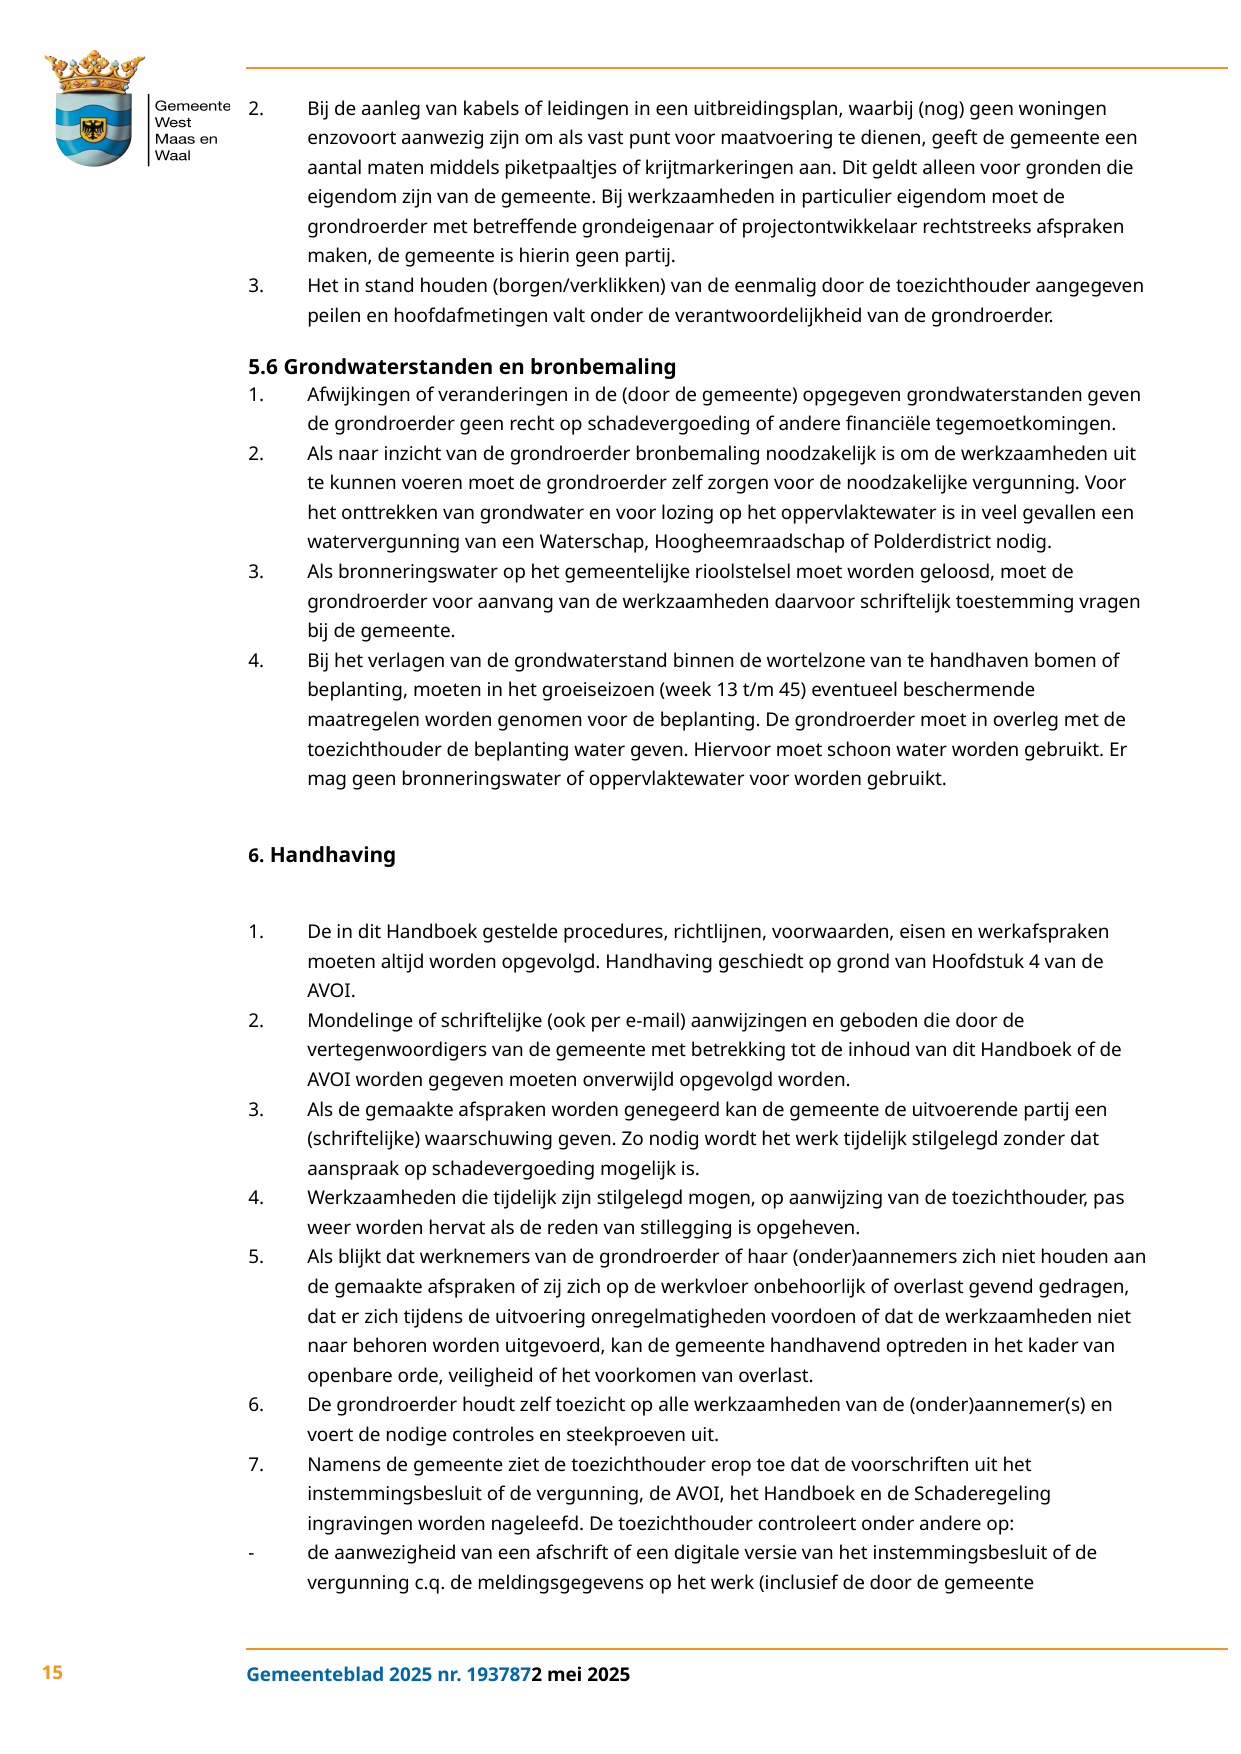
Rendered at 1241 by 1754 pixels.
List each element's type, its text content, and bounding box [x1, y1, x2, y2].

list Als blijkt dat werknemers van de grondroerder of haar (onder)aannemers zich niet houden aan de gemaakte afspraken of zij zich op de werkvloer onbehoorlijk of overlast gevend gedragen, dat er zich tijdens de uitvoering onregelmatigheden voordoen of dat de werkzaamheden niet naar behoren worden uitgevoerd, kan de gemeente handhavend optreden in het kader van openbare orde, veiligheid of het voorkomen van overlast. [248, 1244, 1152, 1388]
list De in dit Handboek gestelde procedures, richtlijnen, voorwaarden, eisen en werkafspraken moeten altijd worden opgevolgd. Handhaving geschiedt op grond van Hoofdstuk 4 van de AVOI. [248, 918, 1152, 1003]
list De grondroerder houdt zelf toezicht op alle werkzaamheden van de (onder)aannemer(s) en voert de nodige controles en steekproeven uit. [248, 1392, 1152, 1447]
list Als bronneringswater op het gemeentelijke rioolstelsel moet worden geloosd, moet de grondroerder voor aanvang van de werkzaamheden daarvoor schriftelijk toestemming vragen bij de gemeente. [248, 558, 1152, 643]
picture [41, 47, 231, 172]
list Het in stand houden (borgen/verklikken) van de eenmalig door de toezichthouder aangegeven peilen en hoofdafmetingen valt onder de verantwoordelijkheid van de grondroerder. [248, 272, 1152, 328]
list de aanwezigheid van een afschrift of een digitale versie van het instemmingsbesluit of de vergunning c.q. de meldingsgegevens op het werk (inclusief de door de gemeente [248, 1539, 1152, 1595]
list Bij de aanleg van kabels of leidingen in een uitbreidingsplan, waarbij (nog) geen woningen enzovoort aanwezig zijn om als vast punt voor maatvoering te dienen, geeft de gemeente een aantal maten middels piketpaaltjes of krijtmarkeringen aan. Dit geldt alleen voor gronden die eigendom zijn van de gemeente. Bij werkzaamheden in particulier eigendom moet de grondroerder met betreffende grondeigenaar of projectontwikkelaar rechtstreeks afspraken maken, de gemeente is hierin geen partij. [248, 95, 1152, 268]
list Bij het verlagen van de grondwaterstand binnen de wortelzone van te handhaven bomen of beplanting, moeten in het groeiseizoen (week 13 t/m 45) eventueel beschermende maatregelen worden genomen voor de beplanting. De grondroerder moet in overleg met de toezichthouder de beplanting water geven. Hiervoor moet schoon water worden gebruikt. Er mag geen bronneringswater of oppervlaktewater voor worden gebruikt. [248, 647, 1152, 791]
list Als de gemaakte afspraken worden genegeerd kan de gemeente de uitvoerende partij een (schriftelijke) waarschuwing geven. Zo nodig wordt het werk tijdelijk stilgelegd zonder dat aanspraak op schadevergoeding mogelijk is. [248, 1096, 1152, 1181]
list Namens de gemeente ziet de toezichthouder erop toe dat de voorschriften uit het instemmingsbesluit of de vergunning, de AVOI, het Handboek en de Schaderegeling ingravingen worden nageleefd. De toezichthouder controleert onder andere op: [248, 1451, 1152, 1536]
list Afwijkingen of veranderingen in de (door de gemeente) opgegeven grondwaterstanden geven de grondroerder geen recht op schadevergoeding of andere financiële tegemoetkomingen. [248, 381, 1152, 436]
list Mondelinge of schriftelijke (ook per e-mail) aanwijzingen en geboden die door de vertegenwoordigers van de gemeente met betrekking tot de inhoud van dit Handboek of de AVOI worden gegeven moeten onverwijld opgevolgd worden. [248, 1007, 1152, 1092]
text 5.6 Grondwaterstanden en bronbemaling [248, 352, 1152, 381]
list Als naar inzicht van de grondroerder bronbemaling noodzakelijk is om de werkzaamheden uit te kunnen voeren moet de grondroerder zelf zorgen voor de noodzakelijke vergunning. Voor het onttrekken van grondwater en voor lozing op het oppervlaktewater is in veel gevallen een watervergunning van een Waterschap, Hoogheemraadschap of Polderdistrict nodig. [248, 440, 1152, 554]
list Werkzaamheden die tijdelijk zijn stilgelegd mogen, op aanwijzing van de toezichthouder, pas weer worden hervat als de reden van stillegging is opgeheven. [248, 1184, 1152, 1240]
text 6. Handhaving [248, 841, 1152, 869]
